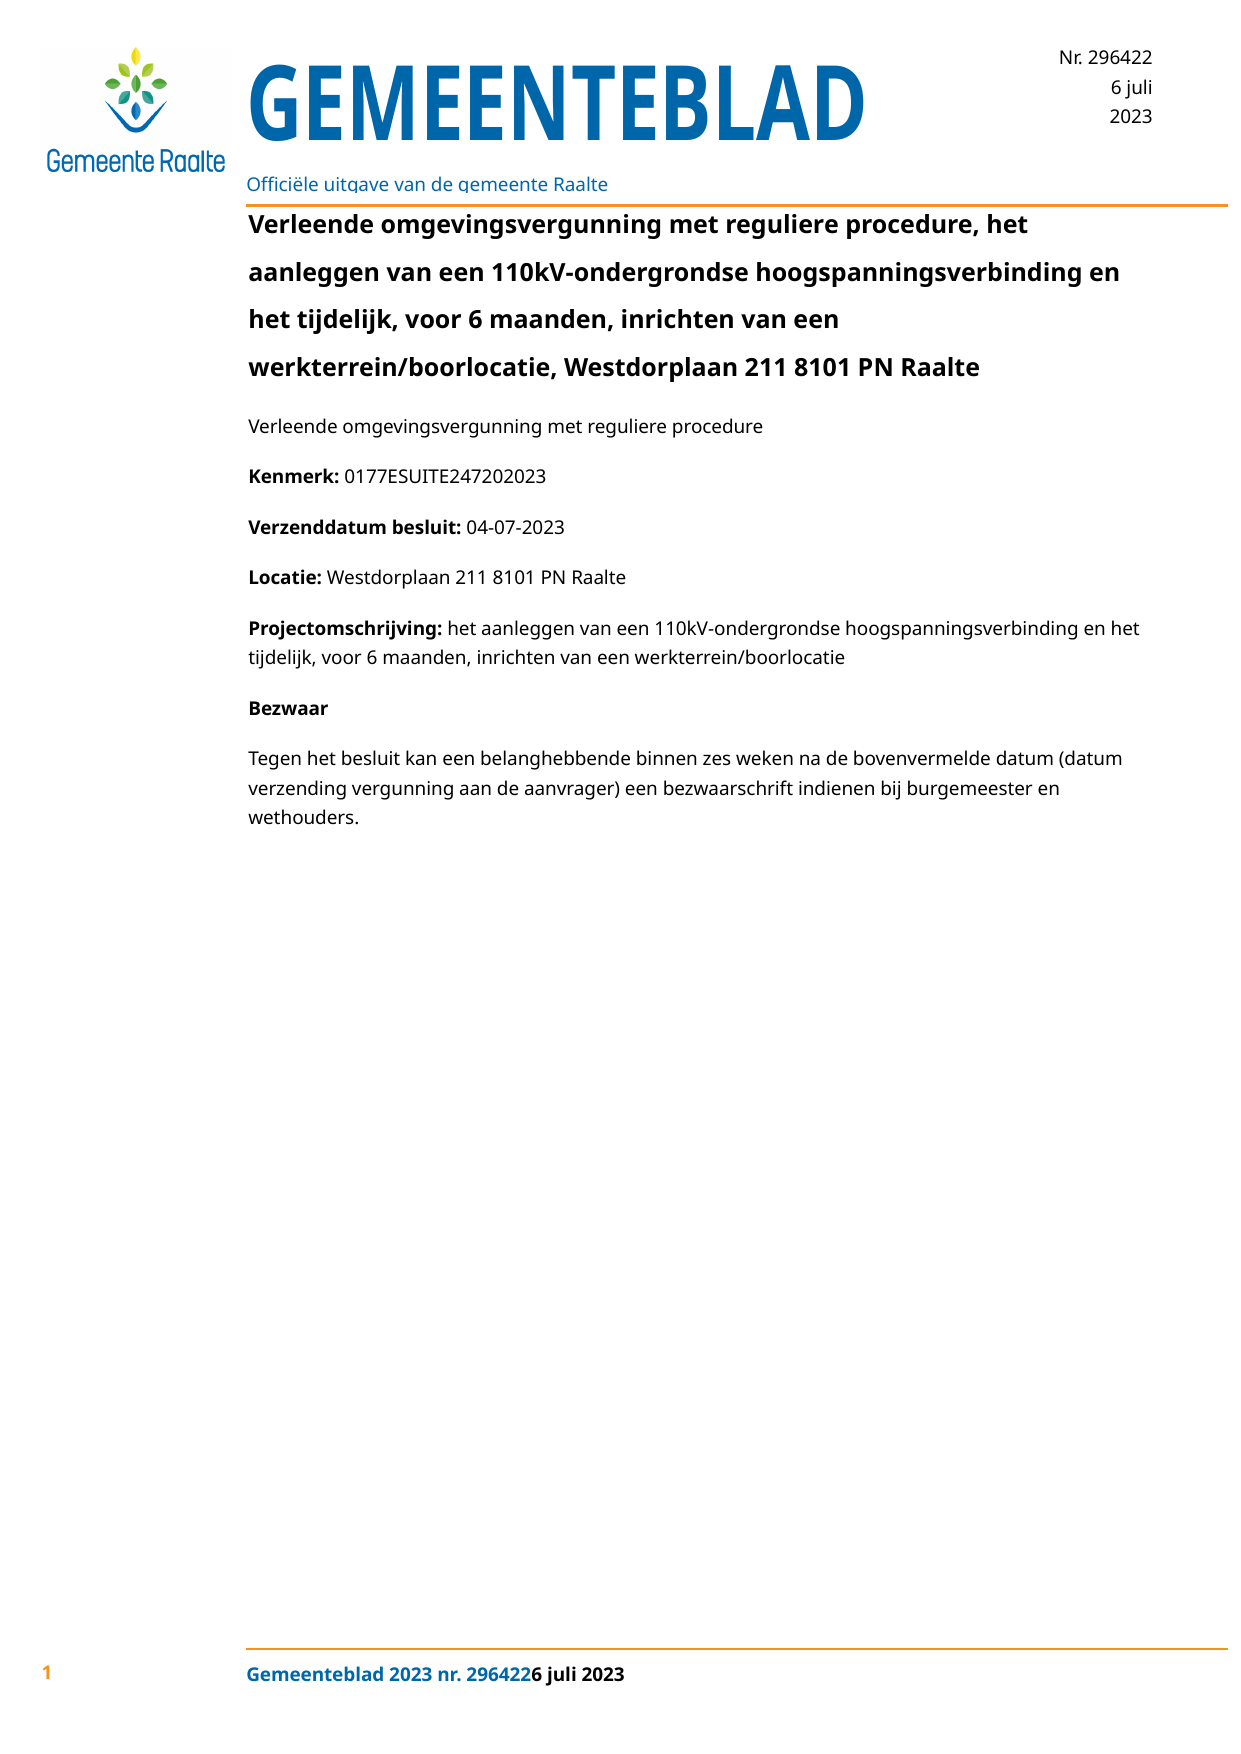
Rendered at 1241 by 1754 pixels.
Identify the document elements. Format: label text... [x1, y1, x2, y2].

text Verleende omgevingsvergunning met reguliere procedure, het aanleggen van een 110kV-ondergrondse hoogspanningsverbinding en het tijdelijk, voor 6 maanden, inrichten van een werkterrein/boorlocatie, Westdorplaan 211 8101 PN Raalte [248, 207, 1152, 384]
text Locatie: Westdorplaan 211 8101 PN Raalte [248, 564, 1152, 590]
text Verleende omgevingsvergunning met reguliere procedure [248, 413, 1152, 439]
text Verzenddatum besluit: 04-07-2023 [248, 514, 1152, 540]
text Kenmerk: 0177ESUITE247202023 [248, 463, 1152, 489]
picture [41, 47, 231, 172]
text Tegen het besluit kan een belanghebbende binnen zes weken na de bovenvermelde datum (datum verzending vergunning aan de aanvrager) een bezwaarschrift indienen bij burgemeester en wethouders. [248, 745, 1152, 830]
text Bezwaar [248, 695, 1152, 721]
text Projectomschrijving: het aanleggen van een 110kV-ondergrondse hoogspanningsverbinding en het tijdelijk, voor 6 maanden, inrichten van een werkterrein/boorlocatie [248, 615, 1152, 670]
